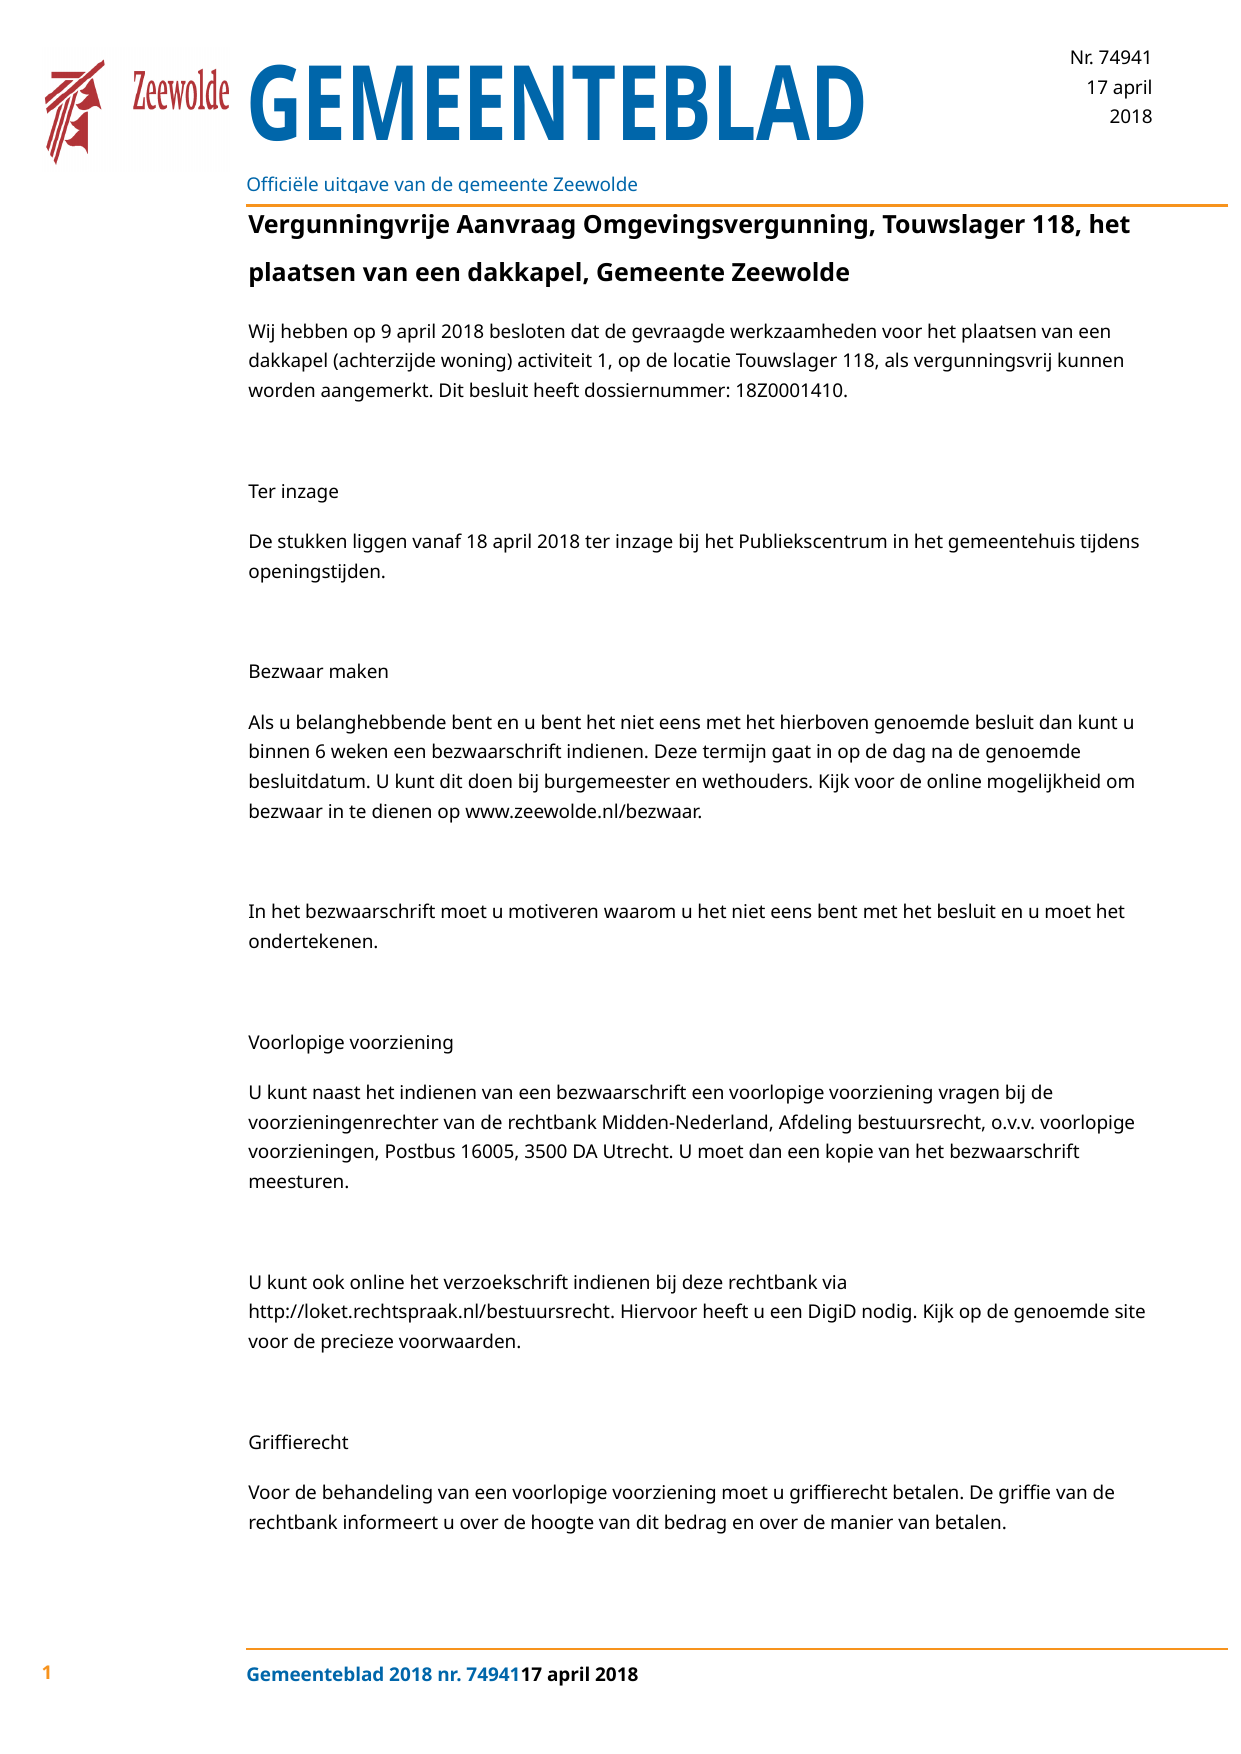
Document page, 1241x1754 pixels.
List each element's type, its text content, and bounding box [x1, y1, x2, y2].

text Ter inzage [248, 478, 1152, 504]
text Vergunningvrije Aanvraag Omgevingsvergunning, Touwslager 118, het plaatsen van een dakkapel, Gemeente Zeewolde [248, 207, 1152, 288]
text Griffierecht [248, 1429, 1152, 1455]
text Voorlopige voorziening [248, 1029, 1152, 1055]
picture [41, 47, 231, 172]
text De stukken liggen vanaf 18 april 2018 ter inzage bij het Publiekscentrum in het gemeentehuis tijdens openingstijden. [248, 528, 1152, 584]
text Bezwaar maken [248, 659, 1152, 684]
text Als u belanghebbende bent en u bent het niet eens met het hierboven genoemde besluit dan kunt u binnen 6 weken een bezwaarschrift indienen. Deze termijn gaat in op de dag na de genoemde besluitdatum. U kunt dit doen bij burgemeester en wethouders. Kijk voor de online mogelijkheid om bezwaar in te dienen op www.zeewolde.nl/bezwaar. [248, 709, 1152, 824]
text Voor de behandeling van een voorlopige voorziening moet u griffierecht betalen. De griffie van de rechtbank informeert u over de hoogte van dit bedrag en over de manier van betalen. [248, 1479, 1152, 1535]
text Wij hebben op 9 april 2018 besloten dat de gevraagde werkzaamheden voor het plaatsen van een dakkapel (achterzijde woning) activiteit 1, op de locatie Touwslager 118, als vergunningsvrij kunnen worden aangemerkt. Dit besluit heeft dossiernummer: 18Z0001410. [248, 318, 1152, 403]
text In het bezwaarschrift moet u motiveren waarom u het niet eens bent met het besluit en u moet het ondertekenen. [248, 899, 1152, 954]
text U kunt naast het indienen van een bezwaarschrift een voorlopige voorziening vragen bij de voorzieningenrechter van de rechtbank Midden-Nederland, Afdeling bestuursrecht, o.v.v. voorlopige voorzieningen, Postbus 16005, 3500 DA Utrecht. U moet dan een kopie van het bezwaarschrift meesturen. [248, 1079, 1152, 1194]
text U kunt ook online het verzoekschrift indienen bij deze rechtbank via http://loket.rechtspraak.nl/bestuursrecht. Hiervoor heeft u een DigiD nodig. Kijk op de genoemde site voor de precieze voorwaarden. [248, 1269, 1152, 1354]
